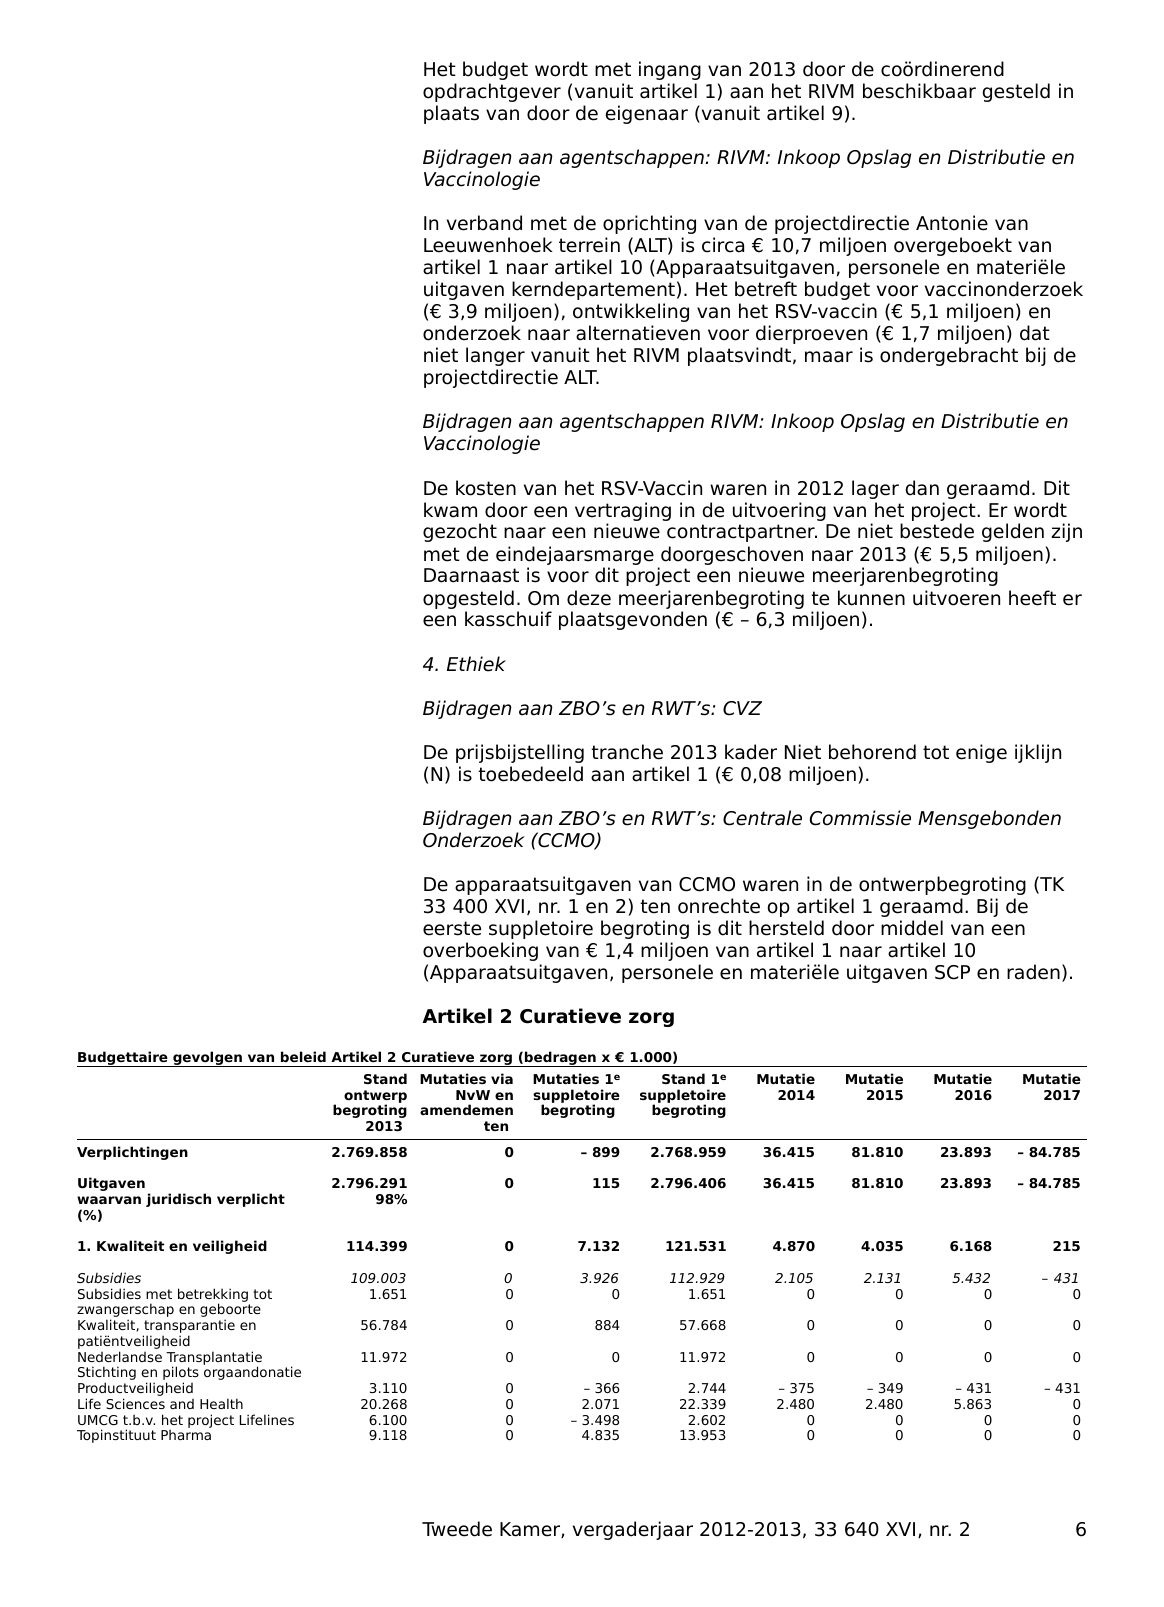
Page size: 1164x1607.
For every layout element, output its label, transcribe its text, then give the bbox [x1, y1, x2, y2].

table_cell 0 [732, 1286, 821, 1318]
table_cell – 431 [909, 1381, 998, 1397]
table_cell 2.480 [821, 1397, 909, 1412]
table_cell 0 [821, 1412, 909, 1428]
table_cell Productveiligheid [77, 1381, 307, 1397]
table_cell [520, 1192, 626, 1223]
table_cell [732, 1224, 821, 1239]
table_cell 0 [520, 1286, 626, 1318]
table_cell waarvan juridisch verplicht (%) [77, 1192, 307, 1223]
table_cell 0 [821, 1428, 909, 1444]
table_cell 81.810 [821, 1176, 909, 1192]
table_cell [626, 1224, 732, 1239]
subtitle Bijdragen aan ZBO’s en RWT’s: Centrale Commissie Mensgebonden Onderzoek (CCMO) [422, 808, 1087, 852]
table_cell [998, 1192, 1087, 1223]
table_cell [909, 1161, 998, 1176]
table_cell 0 [998, 1349, 1087, 1381]
table_cell [998, 1444, 1087, 1459]
table_cell – 349 [821, 1381, 909, 1397]
table_cell 36.415 [732, 1140, 821, 1161]
table_cell 0 [998, 1397, 1087, 1412]
table_cell Mutatie 2014 [732, 1067, 821, 1139]
table_cell 0 [998, 1318, 1087, 1349]
table_cell 20.268 [307, 1397, 413, 1412]
table_cell 0 [998, 1428, 1087, 1444]
table_cell [909, 1192, 998, 1223]
table_cell 0 [998, 1412, 1087, 1428]
subtitle 4. Ethiek [422, 653, 1087, 676]
table_cell 0 [732, 1318, 821, 1349]
table_cell [732, 1192, 821, 1223]
table_cell 0 [998, 1286, 1087, 1318]
table_cell 56.784 [307, 1318, 413, 1349]
table_cell 2.480 [732, 1397, 821, 1412]
table_cell 2.768.959 [626, 1140, 732, 1161]
text Daarnaast is voor dit project een nieuwe meerjarenbegroting opgesteld. Om deze meerjarenbegroting te kunnen uitvoeren heeft er een kasschuif plaatsgevonden (€ – 6,3 miljoen). [422, 565, 1087, 631]
table_cell [626, 1255, 732, 1271]
table_cell [998, 1161, 1087, 1176]
table_cell 23.893 [909, 1176, 998, 1192]
table_cell 22.339 [626, 1397, 732, 1412]
table_cell – 84.785 [998, 1140, 1087, 1161]
table_cell [821, 1255, 909, 1271]
table_cell 0 [413, 1239, 519, 1255]
table_cell 2.796.291 [307, 1176, 413, 1192]
table_cell 884 [520, 1318, 626, 1349]
table_cell 0 [909, 1349, 998, 1381]
table_header Budgettaire gevolgen van beleid Artikel 2 Curatieve zorg (bedragen x € 1.000) [77, 1050, 1087, 1066]
table_cell [732, 1161, 821, 1176]
table_cell 2.602 [626, 1412, 732, 1428]
table_cell [77, 1224, 307, 1239]
table_cell [520, 1255, 626, 1271]
table_cell 36.415 [732, 1176, 821, 1192]
table_cell 2.071 [520, 1397, 626, 1412]
text Het budget wordt met ingang van 2013 door de coördinerend opdrachtgever (vanuit artikel 1) aan het RIVM beschikbaar gesteld in plaats van door de eigenaar (vanuit artikel 9). [422, 59, 1087, 125]
table_cell Subsidies met betrekking tot zwangerschap en geboorte [77, 1286, 307, 1318]
table_cell Kwaliteit, transparantie en patiëntveiligheid [77, 1318, 307, 1349]
table_cell 2.131 [821, 1271, 909, 1286]
table_cell 0 [732, 1428, 821, 1444]
table_cell [520, 1444, 626, 1459]
table_cell [307, 1224, 413, 1239]
table_cell 0 [413, 1140, 519, 1161]
text De apparaatsuitgaven van CCMO waren in de ontwerpbegroting (TK 33 400 XVI, nr. 1 en 2) ten onrechte op artikel 1 geraamd. Bij de eerste suppletoire begroting is dit hersteld door middel van een overboeking van € 1,4 miljoen van artikel 1 naar artikel 10 (Apparaatsuitgaven, personele en materiële uitgaven SCP en raden). [422, 874, 1087, 984]
table_cell Mutatie 2015 [821, 1067, 909, 1139]
table_cell [77, 1255, 307, 1271]
table_cell [413, 1192, 519, 1223]
table_cell 98% [307, 1192, 413, 1223]
subtitle Artikel 2 Curatieve zorg [422, 1006, 1087, 1028]
table_cell Verplichtingen [77, 1140, 307, 1161]
table_cell [413, 1444, 519, 1459]
table_cell [413, 1255, 519, 1271]
table_cell – 3.498 [520, 1412, 626, 1428]
text De kosten van het RSV-Vaccin waren in 2012 lager dan geraamd. Dit kwam door een vertraging in de uitvoering van het project. Er wordt gezocht naar een nieuwe contractpartner. De niet bestede gelden zijn met de eindejaarsmarge doorgeschoven naar 2013 (€ 5,5 miljoen). [422, 477, 1087, 565]
table_cell [626, 1192, 732, 1223]
table_cell [626, 1444, 732, 1459]
table_cell [413, 1161, 519, 1176]
table_cell – 431 [998, 1271, 1087, 1286]
table_cell Life Sciences and Health [77, 1397, 307, 1412]
table_cell 0 [821, 1318, 909, 1349]
table_cell [77, 1067, 307, 1139]
table_cell 114.399 [307, 1239, 413, 1255]
table_cell 23.893 [909, 1140, 998, 1161]
table_cell 2.105 [732, 1271, 821, 1286]
table_cell 0 [413, 1412, 519, 1428]
table_cell 112.929 [626, 1271, 732, 1286]
table_cell 1.651 [626, 1286, 732, 1318]
table_cell 3.926 [520, 1271, 626, 1286]
table_cell Mutatie 2017 [998, 1067, 1087, 1139]
table_cell 2.744 [626, 1381, 732, 1397]
table_cell 0 [413, 1286, 519, 1318]
table_cell [626, 1161, 732, 1176]
table_cell [77, 1444, 307, 1459]
table_cell 109.003 [307, 1271, 413, 1286]
table_cell 13.953 [626, 1428, 732, 1444]
table_cell 0 [413, 1271, 519, 1286]
table_cell 0 [413, 1381, 519, 1397]
table_cell [821, 1192, 909, 1223]
table_cell 6.100 [307, 1412, 413, 1428]
table_cell Topinstituut Pharma [77, 1428, 307, 1444]
table_cell 0 [909, 1428, 998, 1444]
table_cell 115 [520, 1176, 626, 1192]
table_cell 0 [732, 1412, 821, 1428]
table_cell 6.168 [909, 1239, 998, 1255]
table_cell [998, 1224, 1087, 1239]
table_cell [413, 1224, 519, 1239]
table_cell 11.972 [307, 1349, 413, 1381]
table_cell Nederlandse Transplantatie Stichting en pilots orgaandonatie [77, 1349, 307, 1381]
table_cell [909, 1444, 998, 1459]
table_cell 9.118 [307, 1428, 413, 1444]
table_cell Uitgaven [77, 1176, 307, 1192]
table_cell 4.835 [520, 1428, 626, 1444]
table_cell 2.796.406 [626, 1176, 732, 1192]
subtitle Bijdragen aan ZBO’s en RWT’s: CVZ [422, 698, 1087, 720]
table_cell Mutatie 2016 [909, 1067, 998, 1139]
table_cell – 431 [998, 1381, 1087, 1397]
table_cell [307, 1161, 413, 1176]
table_cell 4.870 [732, 1239, 821, 1255]
table_cell 1.651 [307, 1286, 413, 1318]
table_cell 215 [998, 1239, 1087, 1255]
table_cell [998, 1255, 1087, 1271]
table_cell Stand ontwerp begroting 2013 [307, 1067, 413, 1139]
table_cell – 84.785 [998, 1176, 1087, 1192]
table_cell 0 [821, 1349, 909, 1381]
table_cell 0 [909, 1318, 998, 1349]
text In verband met de oprichting van de projectdirectie Antonie van Leeuwenhoek terrein (ALT) is circa € 10,7 miljoen overgeboekt van artikel 1 naar artikel 10 (Apparaatsuitgaven, personele en materiële uitgaven kerndepartement). Het betreft budget voor vaccinonderzoek (€ 3,9 miljoen), ontwikkeling van het RSV-vaccin (€ 5,1 miljoen) en onderzoek naar alternatieven voor dierproeven (€ 1,7 miljoen) dat niet langer vanuit het RIVM plaatsvindt, maar is ondergebracht bij de projectdirectie ALT. [422, 213, 1087, 389]
table_cell [821, 1161, 909, 1176]
table_cell [732, 1444, 821, 1459]
table_cell [520, 1224, 626, 1239]
table_cell 57.668 [626, 1318, 732, 1349]
table_cell – 375 [732, 1381, 821, 1397]
subtitle Bijdragen aan agentschappen: RIVM: Inkoop Opslag en Distributie en Vaccinologie [422, 147, 1087, 191]
table_cell 0 [520, 1349, 626, 1381]
table_cell 0 [909, 1286, 998, 1318]
table_cell 0 [413, 1318, 519, 1349]
table_cell 4.035 [821, 1239, 909, 1255]
table_cell Mutaties via NvW en amendementen [413, 1067, 519, 1139]
table_cell 3.110 [307, 1381, 413, 1397]
table_cell 2.769.858 [307, 1140, 413, 1161]
table_cell 0 [821, 1286, 909, 1318]
table_cell UMCG t.b.v. het project Lifelines [77, 1412, 307, 1428]
table_cell [732, 1255, 821, 1271]
table_cell [307, 1444, 413, 1459]
table_cell 121.531 [626, 1239, 732, 1255]
text De prijsbijstelling tranche 2013 kader Niet behorend tot enige ijklijn (N) is toebedeeld aan artikel 1 (€ 0,08 miljoen). [422, 742, 1087, 786]
table_cell [909, 1255, 998, 1271]
subtitle Bijdragen aan agentschappen RIVM: Inkoop Opslag en Distributie en Vaccinologie [422, 411, 1087, 455]
table_cell 1. Kwaliteit en veiligheid [77, 1239, 307, 1255]
table_cell Subsidies [77, 1271, 307, 1286]
table_cell 0 [413, 1428, 519, 1444]
table_cell [77, 1161, 307, 1176]
table_cell 5.432 [909, 1271, 998, 1286]
table_cell Stand 1e suppletoire begroting [626, 1067, 732, 1139]
table_cell 5.863 [909, 1397, 998, 1412]
table_cell 0 [413, 1397, 519, 1412]
table_cell 0 [732, 1349, 821, 1381]
table_cell [821, 1444, 909, 1459]
table_cell Mutaties 1e suppletoire begroting [520, 1067, 626, 1139]
table_cell 11.972 [626, 1349, 732, 1381]
table_cell 7.132 [520, 1239, 626, 1255]
table_cell 0 [413, 1349, 519, 1381]
table_cell – 366 [520, 1381, 626, 1397]
table_cell [307, 1255, 413, 1271]
table_cell 0 [413, 1176, 519, 1192]
table_cell [909, 1224, 998, 1239]
table_cell [520, 1161, 626, 1176]
table_cell 0 [909, 1412, 998, 1428]
table_cell [821, 1224, 909, 1239]
table_cell 81.810 [821, 1140, 909, 1161]
table_cell – 899 [520, 1140, 626, 1161]
